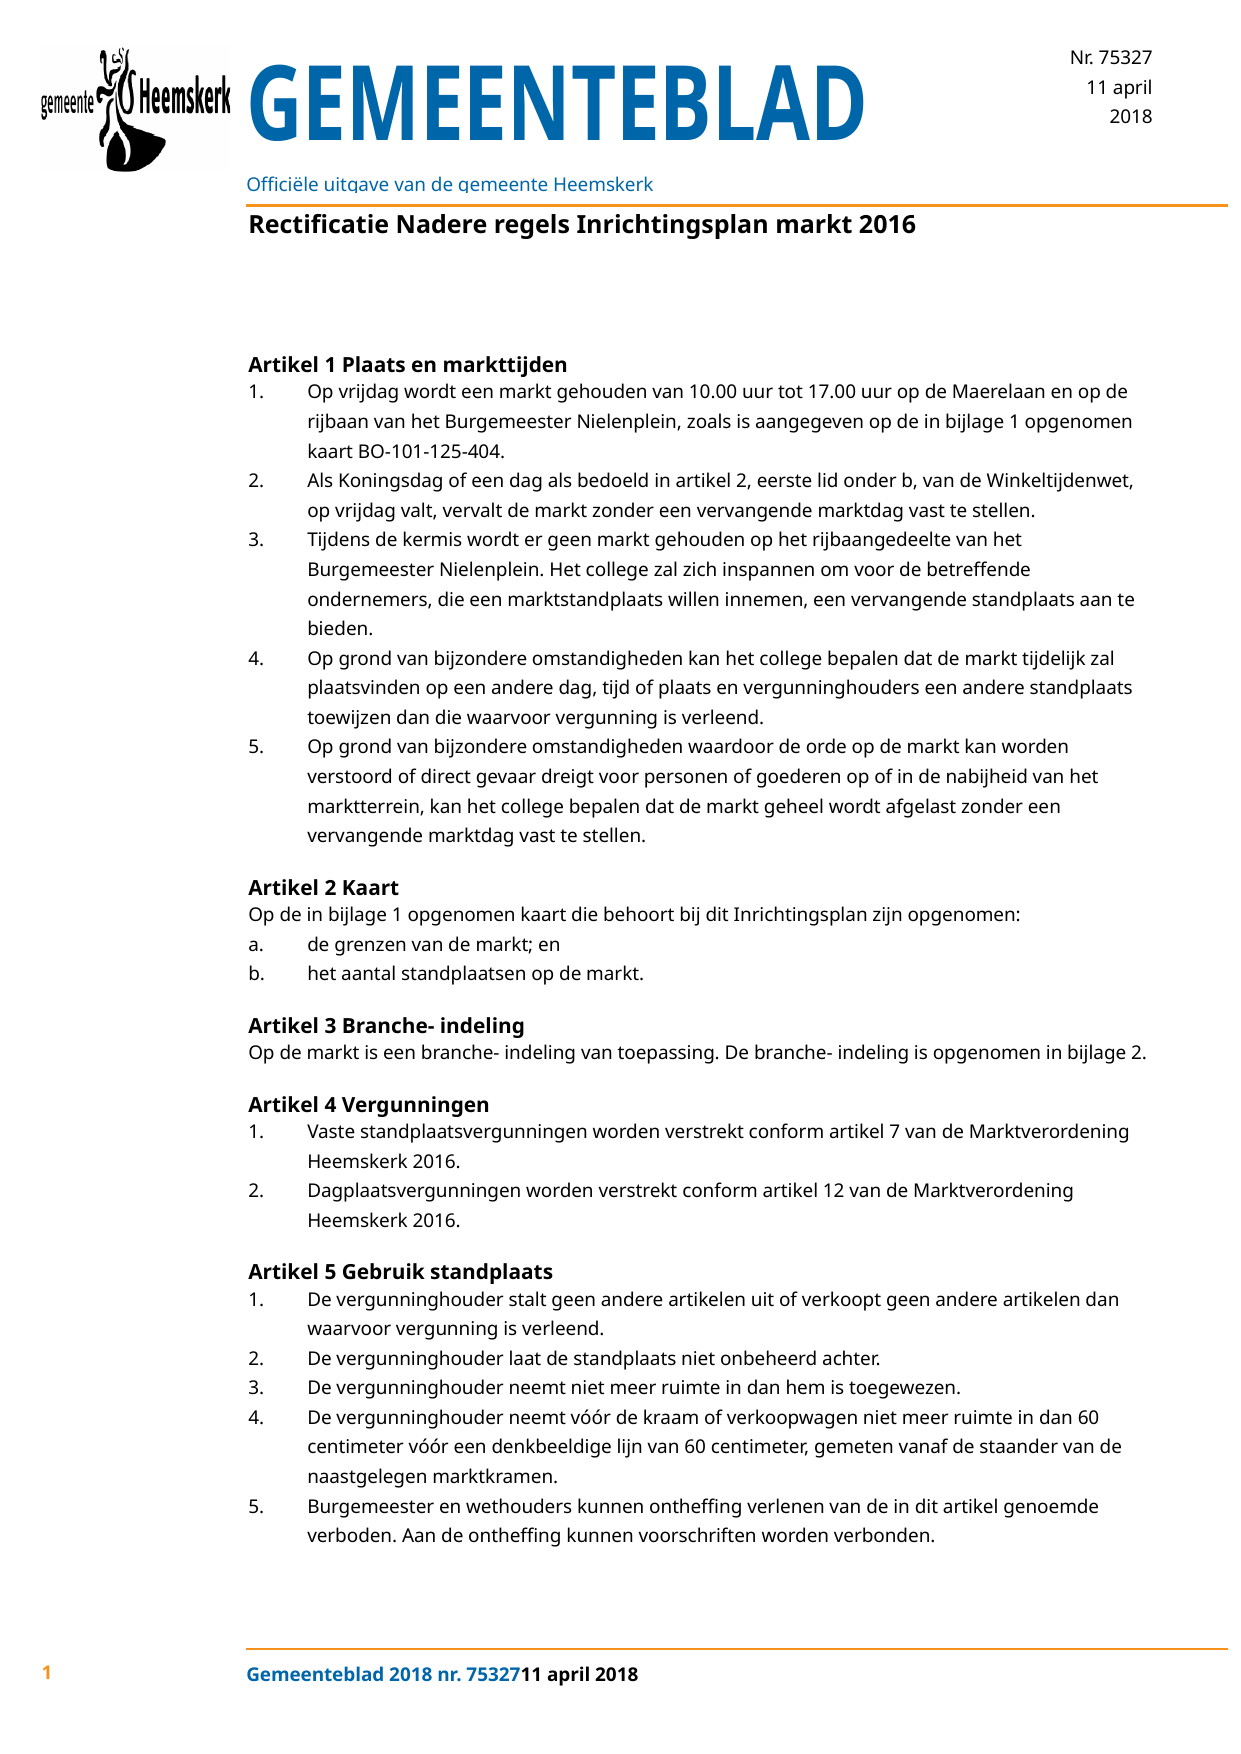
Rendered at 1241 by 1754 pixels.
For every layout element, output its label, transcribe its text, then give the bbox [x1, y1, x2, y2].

list De vergunninghouder laat de standplaats niet onbeheerd achter. [248, 1345, 1152, 1371]
list Als Koningsdag of een dag als bedoeld in artikel 2, eerste lid onder b, van de Winkeltijdenwet, op vrijdag valt, vervalt de markt zonder een vervangende marktdag vast te stellen. [248, 467, 1152, 523]
list Op grond van bijzondere omstandigheden waardoor de orde op de markt kan worden verstoord of direct gevaar dreigt voor personen of goederen op of in de nabijheid van het marktterrein, kan het college bepalen dat de markt geheel wordt afgelast zonder een vervangende marktdag vast te stellen. [248, 734, 1152, 848]
list De vergunninghouder neemt niet meer ruimte in dan hem is toegewezen. [248, 1374, 1152, 1400]
text Op de in bijlage 1 opgenomen kaart die behoort bij dit Inrichtingsplan zijn opgenomen: [248, 901, 1152, 927]
text Artikel 2 Kaart [248, 873, 1152, 901]
text Artikel 3 Branche- indeling [248, 1011, 1152, 1039]
list De vergunninghouder stalt geen andere artikelen uit of verkoopt geen andere artikelen dan waarvoor vergunning is verleend. [248, 1286, 1152, 1341]
list Op vrijdag wordt een markt gehouden van 10.00 uur tot 17.00 uur op de Maerelaan en op de rijbaan van het Burgemeester Nielenplein, zoals is aangegeven op de in bijlage 1 opgenomen kaart BO-101-125-404. [248, 379, 1152, 464]
text Rectificatie Nadere regels Inrichtingsplan markt 2016 [248, 207, 1152, 241]
text Artikel 5 Gebruik standplaats [248, 1257, 1152, 1286]
list Op grond van bijzondere omstandigheden kan het college bepalen dat de markt tijdelijk zal plaatsvinden op een andere dag, tijd of plaats en vergunninghouders een andere standplaats toewijzen dan die waarvoor vergunning is verleend. [248, 645, 1152, 730]
list Vaste standplaatsvergunningen worden verstrekt conform artikel 7 van de Marktverordening Heemskerk 2016. [248, 1118, 1152, 1173]
list het aantal standplaatsen op de markt. [248, 961, 1152, 986]
text Artikel 4 Vergunningen [248, 1090, 1152, 1118]
list Dagplaatsvergunningen worden verstrekt conform artikel 12 van de Marktverordening Heemskerk 2016. [248, 1177, 1152, 1233]
list De vergunninghouder neemt vóór de kraam of verkoopwagen niet meer ruimte in dan 60 centimeter vóór een denkbeeldige lijn van 60 centimeter, gemeten vanaf de staander van de naastgelegen marktkramen. [248, 1404, 1152, 1489]
list de grenzen van de markt; en [248, 931, 1152, 957]
picture [41, 47, 231, 172]
text Artikel 1 Plaats en markttijden [248, 350, 1152, 379]
list Burgemeester en wethouders kunnen ontheffing verlenen van de in dit artikel genoemde verboden. Aan de ontheffing kunnen voorschriften worden verbonden. [248, 1493, 1152, 1548]
list Tijdens de kermis wordt er geen markt gehouden op het rijbaangedeelte van het Burgemeester Nielenplein. Het college zal zich inspannen om voor de betreffende ondernemers, die een marktstandplaats willen innemen, een vervangende standplaats aan te bieden. [248, 527, 1152, 641]
text Op de markt is een branche- indeling van toepassing. De branche- indeling is opgenomen in bijlage 2. [248, 1039, 1152, 1065]
